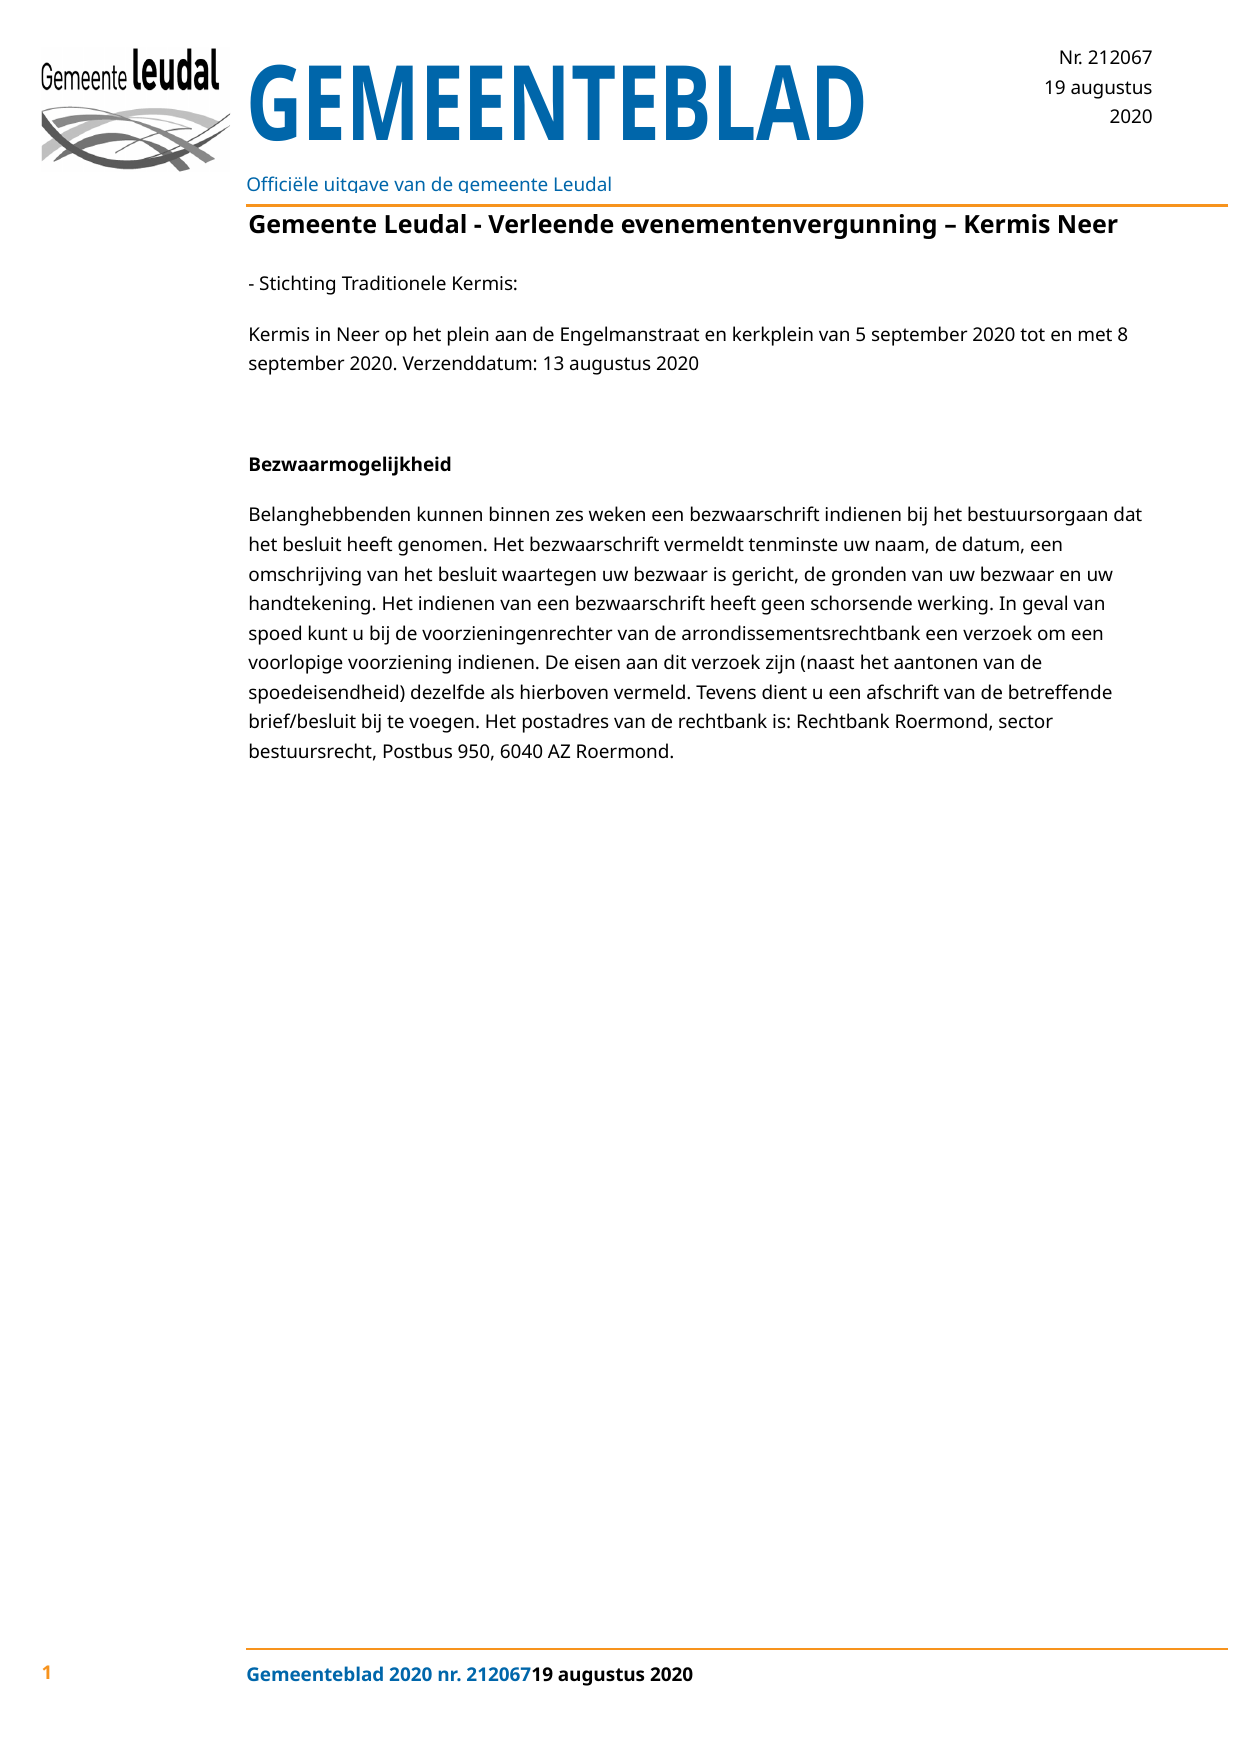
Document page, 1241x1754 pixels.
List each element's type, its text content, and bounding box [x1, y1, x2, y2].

text Belanghebbenden kunnen binnen zes weken een bezwaarschrift indienen bij het bestuursorgaan dat het besluit heeft genomen. Het bezwaarschrift vermeldt tenminste uw naam, de datum, een omschrijving van het besluit waartegen uw bezwaar is gericht, de gronden van uw bezwaar en uw handtekening. Het indienen van een bezwaarschrift heeft geen schorsende werking. In geval van spoed kunt u bij de voorzieningenrechter van de arrondissementsrechtbank een verzoek om een voorlopige voorziening indienen. De eisen aan dit verzoek zijn (naast het aantonen van de spoedeisendheid) dezelfde als hierboven vermeld. Tevens dient u een afschrift van de betreffende brief/besluit bij te voegen. Het postadres van de rechtbank is: Rechtbank Roermond, sector bestuursrecht, Postbus 950, 6040 AZ Roermond. [248, 502, 1152, 764]
text Kermis in Neer op het plein aan de Engelmanstraat en kerkplein van 5 september 2020 tot en met 8 september 2020. Verzenddatum: 13 augustus 2020 [248, 321, 1152, 376]
text - Stichting Traditionele Kermis: [248, 270, 1152, 296]
text Bezwaarmogelijkheid [248, 451, 1152, 477]
picture [41, 47, 231, 172]
text Gemeente Leudal - Verleende evenementenvergunning – Kermis Neer [248, 207, 1152, 241]
